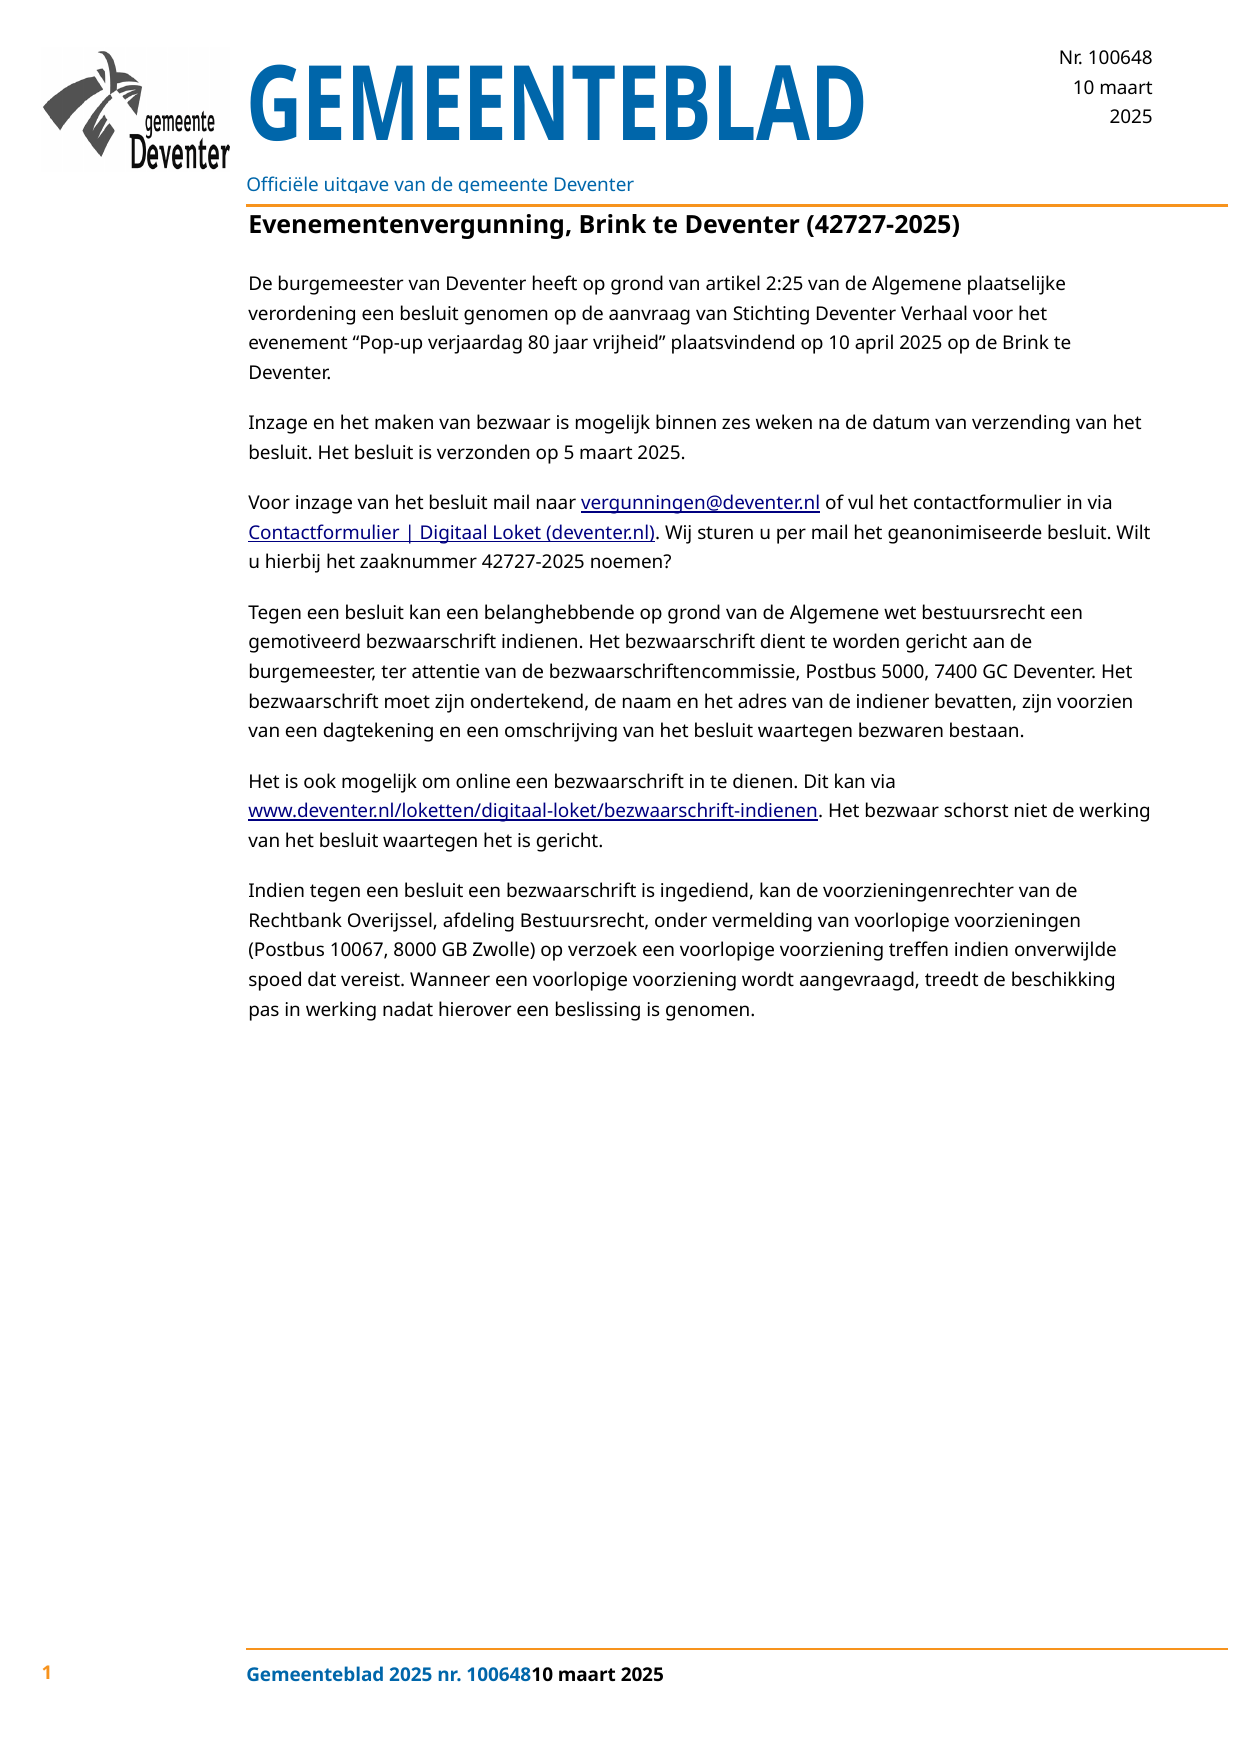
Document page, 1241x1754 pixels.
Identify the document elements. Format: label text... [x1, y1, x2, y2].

text Evenementenvergunning, Brink te Deventer (42727-2025) [248, 207, 1152, 241]
text Tegen een besluit kan een belanghebbende op grond van de Algemene wet bestuursrecht een gemotiveerd bezwaarschrift indienen. Het bezwaarschrift dient te worden gericht aan de burgemeester, ter attentie van de bezwaarschriftencommissie, Postbus 5000, 7400 GC Deventer. Het bezwaarschrift moet zijn ondertekend, de naam en het adres van de indiener bevatten, zijn voorzien van een dagtekening en een omschrijving van het besluit waartegen bezwaren bestaan. [248, 599, 1152, 743]
text Inzage en het maken van bezwaar is mogelijk binnen zes weken na de datum van verzending van het besluit. Het besluit is verzonden op 5 maart 2025. [248, 409, 1152, 465]
picture [41, 47, 231, 172]
text De burgemeester van Deventer heeft op grond van artikel 2:25 van de Algemene plaatselijke verordening een besluit genomen op de aanvraag van Stichting Deventer Verhaal voor het evenement “Pop-up verjaardag 80 jaar vrijheid” plaatsvindend op 10 april 2025 op de Brink te Deventer. [248, 270, 1152, 385]
text Het is ook mogelijk om online een bezwaarschrift in te dienen. Dit kan via www.deventer.nl/loketten/digitaal-loket/bezwaarschrift-indienen. Het bezwaar schorst niet de werking van het besluit waartegen het is gericht. [248, 768, 1152, 853]
text Indien tegen een besluit een bezwaarschrift is ingediend, kan de voorzieningenrechter van de Rechtbank Overijssel, afdeling Bestuursrecht, onder vermelding van voorlopige voorzieningen (Postbus 10067, 8000 GB Zwolle) op verzoek een voorlopige voorziening treffen indien onverwijlde spoed dat vereist. Wanneer een voorlopige voorziening wordt aangevraagd, treedt de beschikking pas in werking nadat hierover een beslissing is genomen. [248, 877, 1152, 1021]
text Voor inzage van het besluit mail naar vergunningen@deventer.nl of vul het contactformulier in via Contactformulier | Digitaal Loket (deventer.nl). Wij sturen u per mail het geanonimiseerde besluit. Wilt u hierbij het zaaknummer 42727-2025 noemen? [248, 489, 1152, 574]
